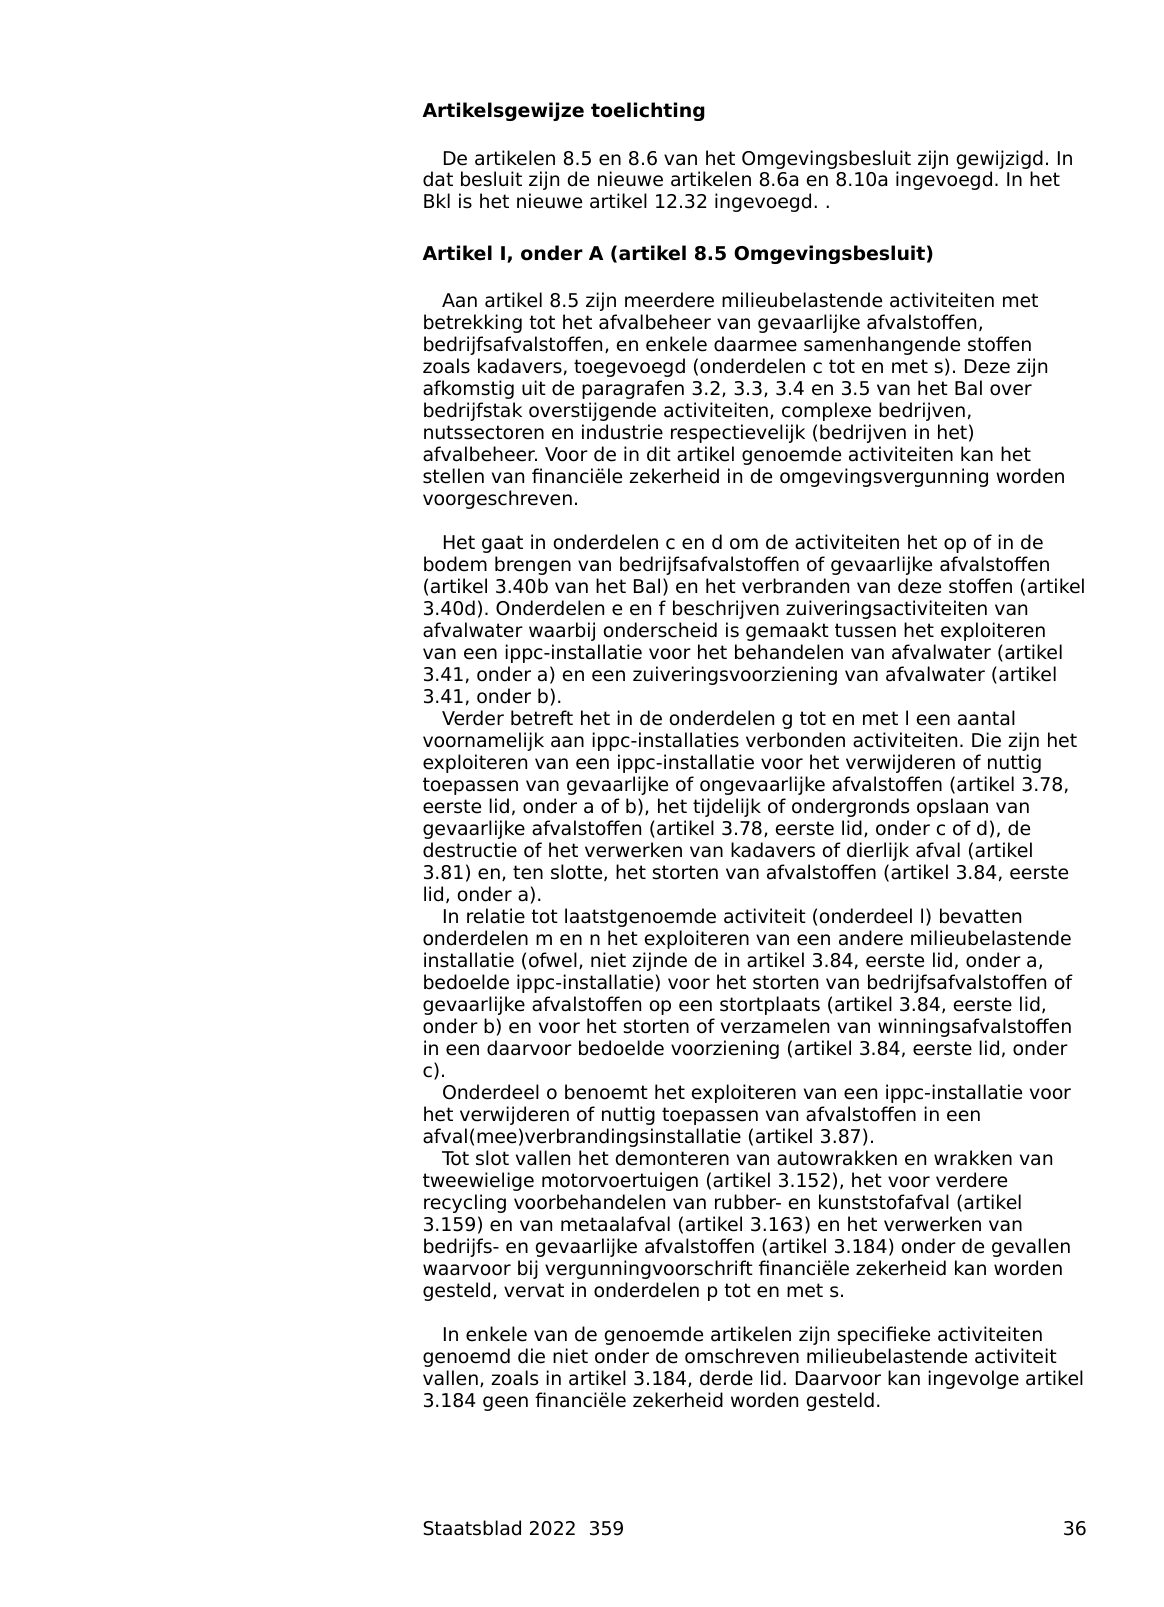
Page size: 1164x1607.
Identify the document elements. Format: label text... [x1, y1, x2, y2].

text Tot slot vallen het demonteren van autowrakken en wrakken van tweewielige motorvoertuigen (artikel 3.152), het voor verdere recycling voorbehandelen van rubber- en kunststofafval (artikel 3.159) en van metaalafval (artikel 3.163) en het verwerken van bedrijfs- en gevaarlijke afvalstoffen (artikel 3.184) onder de gevallen waarvoor bij vergunningvoorschrift financiële zekerheid kan worden gesteld, vervat in onderdelen p tot en met s. [422, 1148, 1087, 1302]
text Verder betreft het in de onderdelen g tot en met l een aantal voornamelijk aan ippc-installaties verbonden activiteiten. Die zijn het exploiteren van een ippc-installatie voor het verwijderen of nuttig toepassen van gevaarlijke of ongevaarlijke afvalstoffen (artikel 3.78, eerste lid, onder a of b), het tijdelijk of ondergronds opslaan van gevaarlijke afvalstoffen (artikel 3.78, eerste lid, onder c of d), de destructie of het verwerken van kadavers of dierlijk afval (artikel 3.81) en, ten slotte, het storten van afvalstoffen (artikel 3.84, eerste lid, onder a). [422, 708, 1087, 906]
subtitle Artikel I, onder A (artikel 8.5 Omgevingsbesluit) [422, 243, 1087, 265]
subtitle Artikelsgewijze toelichting [422, 100, 1087, 122]
text Onderdeel o benoemt het exploiteren van een ippc-installatie voor het verwijderen of nuttig toepassen van afvalstoffen in een afval(mee)verbrandingsinstallatie (artikel 3.87). [422, 1082, 1087, 1148]
text In relatie tot laatstgenoemde activiteit (onderdeel l) bevatten onderdelen m en n het exploiteren van een andere milieubelastende installatie (ofwel, niet zijnde de in artikel 3.84, eerste lid, onder a, bedoelde ippc-installatie) voor het storten van bedrijfsafvalstoffen of gevaarlijke afvalstoffen op een stortplaats (artikel 3.84, eerste lid, onder b) en voor het storten of verzamelen van winningsafvalstoffen in een daarvoor bedoelde voorziening (artikel 3.84, eerste lid, onder c). [422, 906, 1087, 1082]
text In enkele van de genoemde artikelen zijn specifieke activiteiten genoemd die niet onder de omschreven milieubelastende activiteit vallen, zoals in artikel 3.184, derde lid. Daarvoor kan ingevolge artikel 3.184 geen financiële zekerheid worden gesteld. [422, 1324, 1087, 1412]
text Het gaat in onderdelen c en d om de activiteiten het op of in de bodem brengen van bedrijfsafvalstoffen of gevaarlijke afvalstoffen (artikel 3.40b van het Bal) en het verbranden van deze stoffen (artikel 3.40d). Onderdelen e en f beschrijven zuiveringsactiviteiten van afvalwater waarbij onderscheid is gemaakt tussen het exploiteren van een ippc-installatie voor het behandelen van afvalwater (artikel 3.41, onder a) en een zuiveringsvoorziening van afvalwater (artikel 3.41, onder b). [422, 532, 1087, 708]
text Aan artikel 8.5 zijn meerdere milieubelastende activiteiten met betrekking tot het afvalbeheer van gevaarlijke afvalstoffen, bedrijfsafvalstoffen, en enkele daarmee samenhangende stoffen zoals kadavers, toegevoegd (onderdelen c tot en met s). Deze zijn afkomstig uit de paragrafen 3.2, 3.3, 3.4 en 3.5 van het Bal over bedrijfstak overstijgende activiteiten, complexe bedrijven, nutssectoren en industrie respectievelijk (bedrijven in het) afvalbeheer. Voor de in dit artikel genoemde activiteiten kan het stellen van financiële zekerheid in de omgevingsvergunning worden voorgeschreven. [422, 290, 1087, 510]
text De artikelen 8.5 en 8.6 van het Omgevingsbesluit zijn gewijzigd. In dat besluit zijn de nieuwe artikelen 8.6a en 8.10a ingevoegd. In het Bkl is het nieuwe artikel 12.32 ingevoegd. . [422, 147, 1087, 213]
